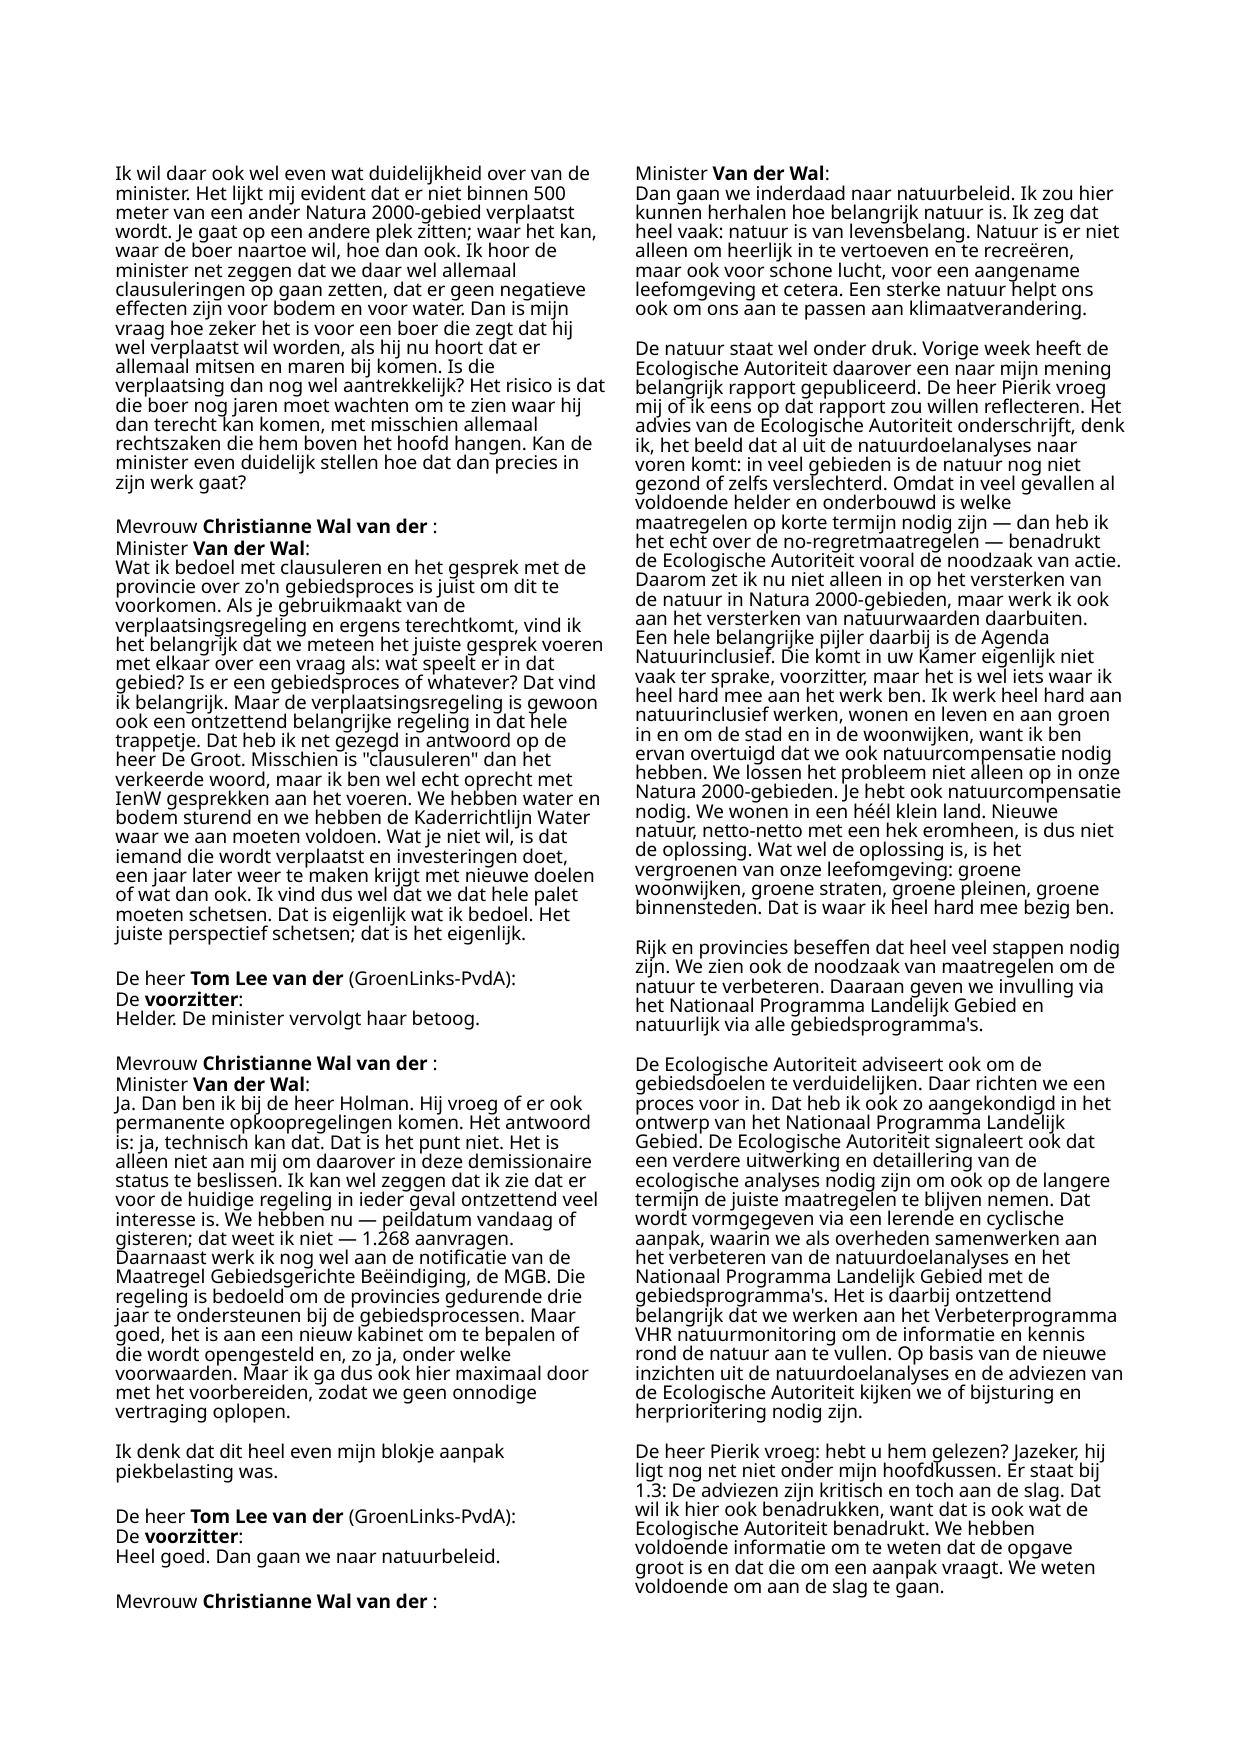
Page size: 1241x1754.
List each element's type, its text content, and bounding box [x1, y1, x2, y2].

text De Ecologische Autoriteit adviseert ook om de gebiedsdoelen te verduidelijken. Daar richten we een proces voor in. Dat heb ik ook zo aangekondigd in het ontwerp van het Nationaal Programma Landelijk Gebied. De Ecologische Autoriteit signaleert ook dat een verdere uitwerking en detaillering van de ecologische analyses nodig zijn om ook op de langere termijn de juiste maatregelen te blijven nemen. Dat wordt vormgegeven via een lerende en cyclische aanpak, waarin we als overheden samenwerken aan het verbeteren van de natuurdoelanalyses en het Nationaal Programma Landelijk Gebied met de gebiedsprogramma's. Het is daarbij ontzettend belangrijk dat we werken aan het Verbeterprogramma VHR natuurmonitoring om de informatie en kennis rond de natuur aan te vullen. Op basis van de nieuwe inzichten uit de natuurdoelanalyses en de adviezen van de Ecologische Autoriteit kijken we of bijsturing en herprioritering nodig zijn. [635, 1056, 1125, 1422]
text De heer Tom Lee van der (GroenLinks-PvdA): [115, 1503, 605, 1528]
text Minister Van der Wal: [115, 1076, 605, 1095]
text Minister Van der Wal: [115, 539, 605, 559]
text Ik denk dat dit heel even mijn blokje aanpak piekbelasting was. [115, 1443, 605, 1482]
text Dan gaan we inderdaad naar natuurbeleid. Ik zou hier kunnen herhalen hoe belangrijk natuur is. Ik zeg dat heel vaak: natuur is van levensbelang. Natuur is er niet alleen om heerlijk in te vertoeven en te recreëren, maar ook voor schone lucht, voor een aangename leefomgeving et cetera. Een sterke natuur helpt ons ook om ons aan te passen aan klimaatverandering. [635, 184, 1125, 319]
text De heer Tom Lee van der (GroenLinks-PvdA): [115, 965, 605, 991]
text Ik wil daar ook wel even wat duidelijkheid over van de minister. Het lijkt mij evident dat er niet binnen 500 meter van een ander Natura 2000-gebied verplaatst wordt. Je gaat op een andere plek zitten; waar het kan, waar de boer naartoe wil, hoe dan ook. Ik hoor de minister net zeggen dat we daar wel allemaal clausuleringen op gaan zetten, dat er geen negatieve effecten zijn voor bodem en voor water. Dan is mijn vraag hoe zeker het is voor een boer die zegt dat hij wel verplaatst wil worden, als hij nu hoort dat er allemaal mitsen en maren bij komen. Is die verplaatsing dan nog wel aantrekkelijk? Het risico is dat die boer nog jaren moet wachten om te zien waar hij dan terecht kan komen, met misschien allemaal rechtszaken die hem boven het hoofd hangen. Kan de minister even duidelijk stellen hoe dat dan precies in zijn werk gaat? [115, 165, 605, 493]
text Mevrouw Christianne Wal van der : [115, 514, 605, 539]
text Mevrouw Christianne Wal van der : [115, 1050, 605, 1076]
text De voorzitter: [115, 991, 605, 1010]
text Heel goed. Dan gaan we naar natuurbeleid. [115, 1548, 605, 1567]
text Wat ik bedoel met clausuleren en het gesprek met de provincie over zo'n gebiedsproces is juist om dit te voorkomen. Als je gebruikmaakt van de verplaatsingsregeling en ergens terechtkomt, vind ik het belangrijk dat we meteen het juiste gesprek voeren met elkaar over een vraag als: wat speelt er in dat gebied? Is er een gebiedsproces of whatever? Dat vind ik belangrijk. Maar de verplaatsingsregeling is gewoon ook een ontzettend belangrijke regeling in dat hele trappetje. Dat heb ik net gezegd in antwoord op de heer De Groot. Misschien is "clausuleren" dan het verkeerde woord, maar ik ben wel echt oprecht met IenW gesprekken aan het voeren. We hebben water en bodem sturend en we hebben de Kaderrichtlijn Water waar we aan moeten voldoen. Wat je niet wil, is dat iemand die wordt verplaatst en investeringen doet, een jaar later weer te maken krijgt met nieuwe doelen of wat dan ook. Ik vind dus wel dat we dat hele palet moeten schetsen. Dat is eigenlijk wat ik bedoel. Het juiste perspectief schetsen; dat is het eigenlijk. [115, 559, 605, 944]
text De voorzitter: [115, 1528, 605, 1548]
text De heer Pierik vroeg: hebt u hem gelezen? Jazeker, hij ligt nog net niet onder mijn hoofdkussen. Er staat bij 1.3: De adviezen zijn kritisch en toch aan de slag. Dat wil ik hier ook benadrukken, want dat is ook wat de Ecologische Autoriteit benadrukt. We hebben voldoende informatie om te weten dat de opgave groot is en dat die om een aanpak vraagt. We weten voldoende om aan de slag te gaan. [635, 1443, 1125, 1597]
text De natuur staat wel onder druk. Vorige week heeft de Ecologische Autoriteit daarover een naar mijn mening belangrijk rapport gepubliceerd. De heer Pierik vroeg mij of ik eens op dat rapport zou willen reflecteren. Het advies van de Ecologische Autoriteit onderschrijft, denk ik, het beeld dat al uit de natuurdoelanalyses naar voren komt: in veel gebieden is de natuur nog niet gezond of zelfs verslechterd. Omdat in veel gevallen al voldoende helder en onderbouwd is welke maatregelen op korte termijn nodig zijn — dan heb ik het echt over de no-regretmaatregelen — benadrukt de Ecologische Autoriteit vooral de noodzaak van actie. Daarom zet ik nu niet alleen in op het versterken van de natuur in Natura 2000-gebieden, maar werk ik ook aan het versterken van natuurwaarden daarbuiten. Een hele belangrijke pijler daarbij is de Agenda Natuurinclusief. Die komt in uw Kamer eigenlijk niet vaak ter sprake, voorzitter, maar het is wel iets waar ik heel hard mee aan het werk ben. Ik werk heel hard aan natuurinclusief werken, wonen en leven en aan groen in en om de stad en in de woonwijken, want ik ben ervan overtuigd dat we ook natuurcompensatie nodig hebben. We lossen het probleem niet alleen op in onze Natura 2000-gebieden. Je hebt ook natuurcompensatie nodig. We wonen in een héél klein land. Nieuwe natuur, netto-netto met een hek eromheen, is dus niet de oplossing. Wat wel de oplossing is, is het vergroenen van onze leefomgeving: groene woonwijken, groene straten, groene pleinen, groene binnensteden. Dat is waar ik heel hard mee bezig ben. [635, 340, 1125, 918]
text Rijk en provincies beseffen dat heel veel stappen nodig zijn. We zien ook de noodzaak van maatregelen om de natuur te verbeteren. Daaraan geven we invulling via het Nationaal Programma Landelijk Gebied en natuurlijk via alle gebiedsprogramma's. [635, 939, 1125, 1035]
text Helder. De minister vervolgt haar betoog. [115, 1010, 605, 1029]
text Minister Van der Wal: [635, 165, 1125, 184]
text Mevrouw Christianne Wal van der : [115, 1588, 605, 1614]
text Ja. Dan ben ik bij de heer Holman. Hij vroeg of er ook permanente opkoopregelingen komen. Het antwoord is: ja, technisch kan dat. Dat is het punt niet. Het is alleen niet aan mij om daarover in deze demissionaire status te beslissen. Ik kan wel zeggen dat ik zie dat er voor de huidige regeling in ieder geval ontzettend veel interesse is. We hebben nu — peildatum vandaag of gisteren; dat weet ik niet — 1.268 aanvragen. Daarnaast werk ik nog wel aan de notificatie van de Maatregel Gebiedsgerichte Beëindiging, de MGB. Die regeling is bedoeld om de provincies gedurende drie jaar te ondersteunen bij de gebiedsprocessen. Maar goed, het is aan een nieuw kabinet om te bepalen of die wordt opengesteld en, zo ja, onder welke voorwaarden. Maar ik ga dus ook hier maximaal door met het voorbereiden, zodat we geen onnodige vertraging oplopen. [115, 1095, 605, 1423]
